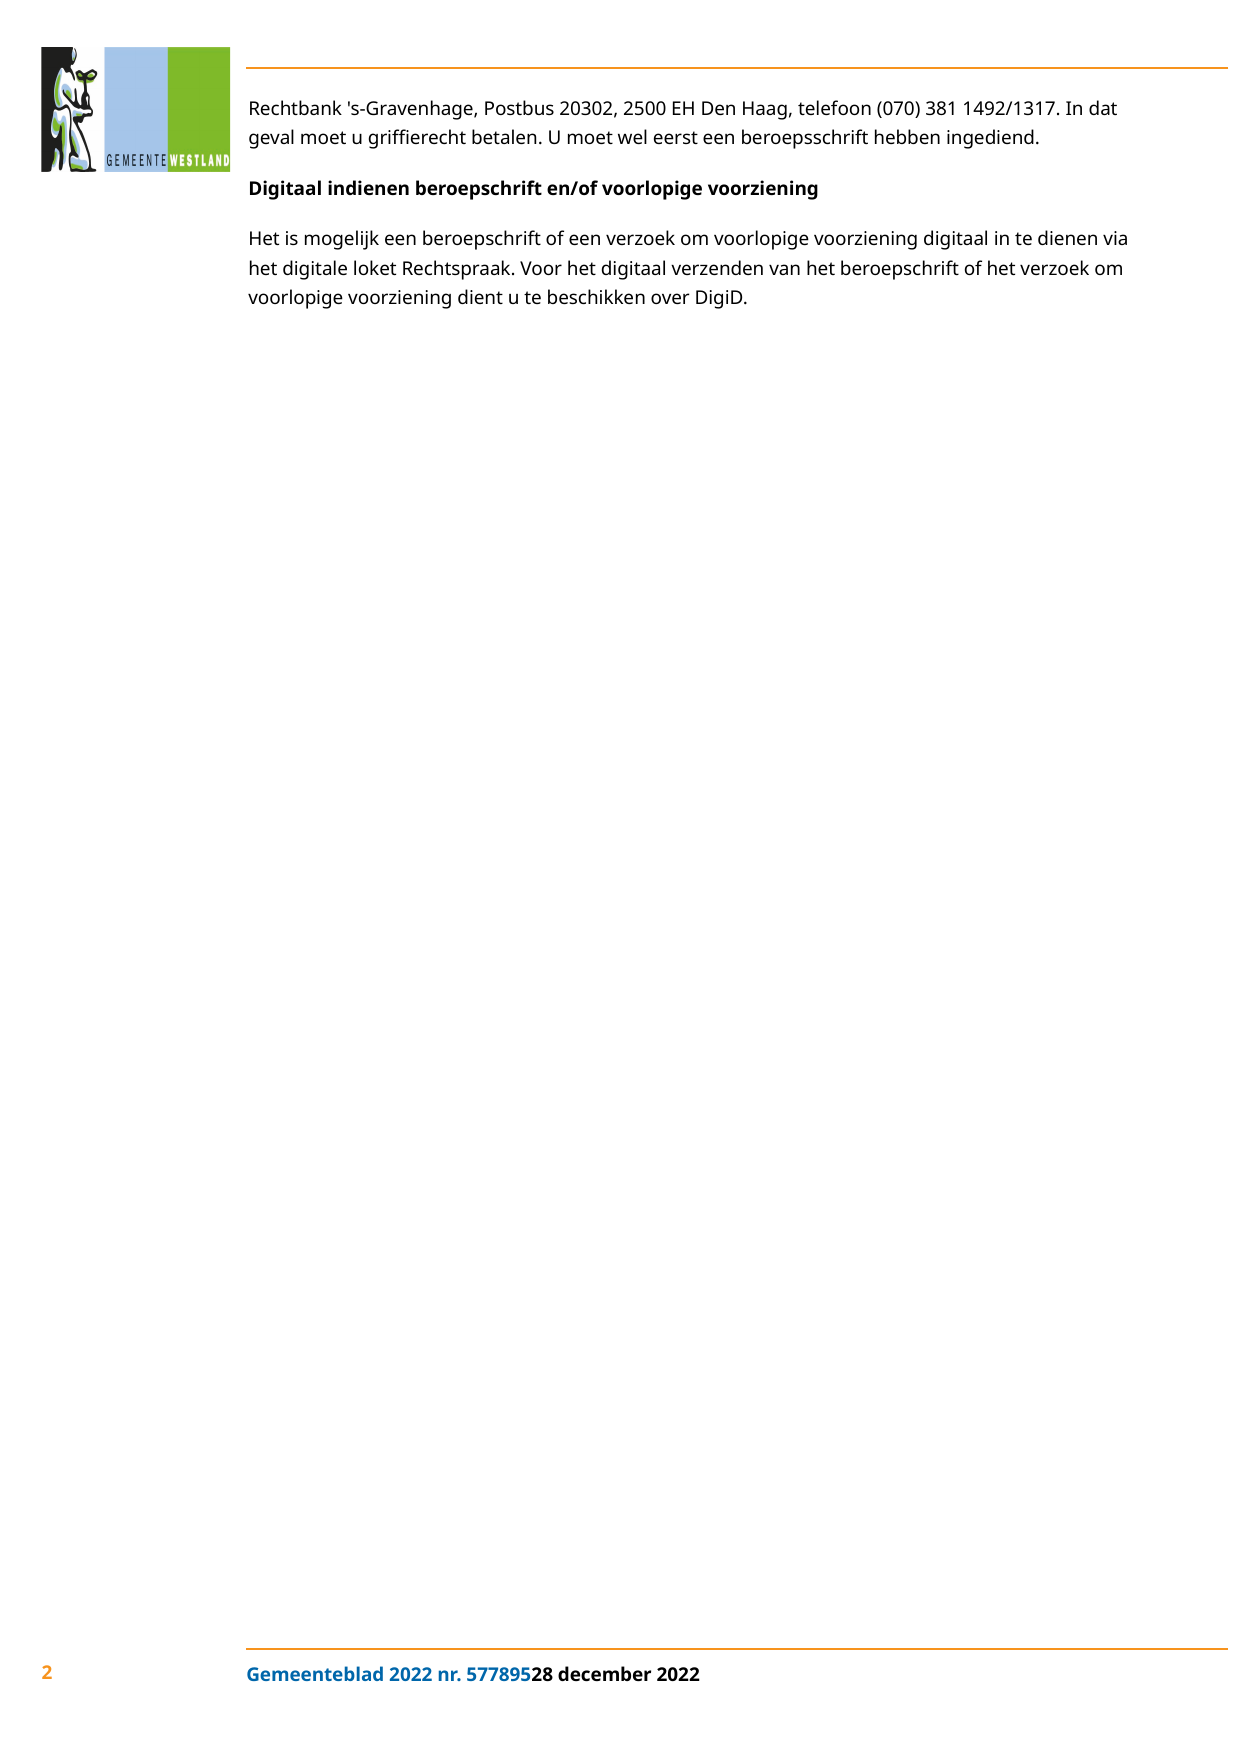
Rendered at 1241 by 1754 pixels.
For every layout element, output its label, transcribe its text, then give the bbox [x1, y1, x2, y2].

text Rechtbank 's-Gravenhage, Postbus 20302, 2500 EH Den Haag, telefoon (070) 381 1492/1317. In dat geval moet u griffierecht betalen. U moet wel eerst een beroepsschrift hebben ingediend. [248, 95, 1152, 150]
picture [41, 47, 231, 172]
text Digitaal indienen beroepschrift en/of voorlopige voorziening [248, 175, 1152, 201]
text Het is mogelijk een beroepschrift of een verzoek om voorlopige voorziening digitaal in te dienen via het digitale loket Rechtspraak. Voor het digitaal verzenden van het beroepschrift of het verzoek om voorlopige voorziening dient u te beschikken over DigiD. [248, 225, 1152, 310]
